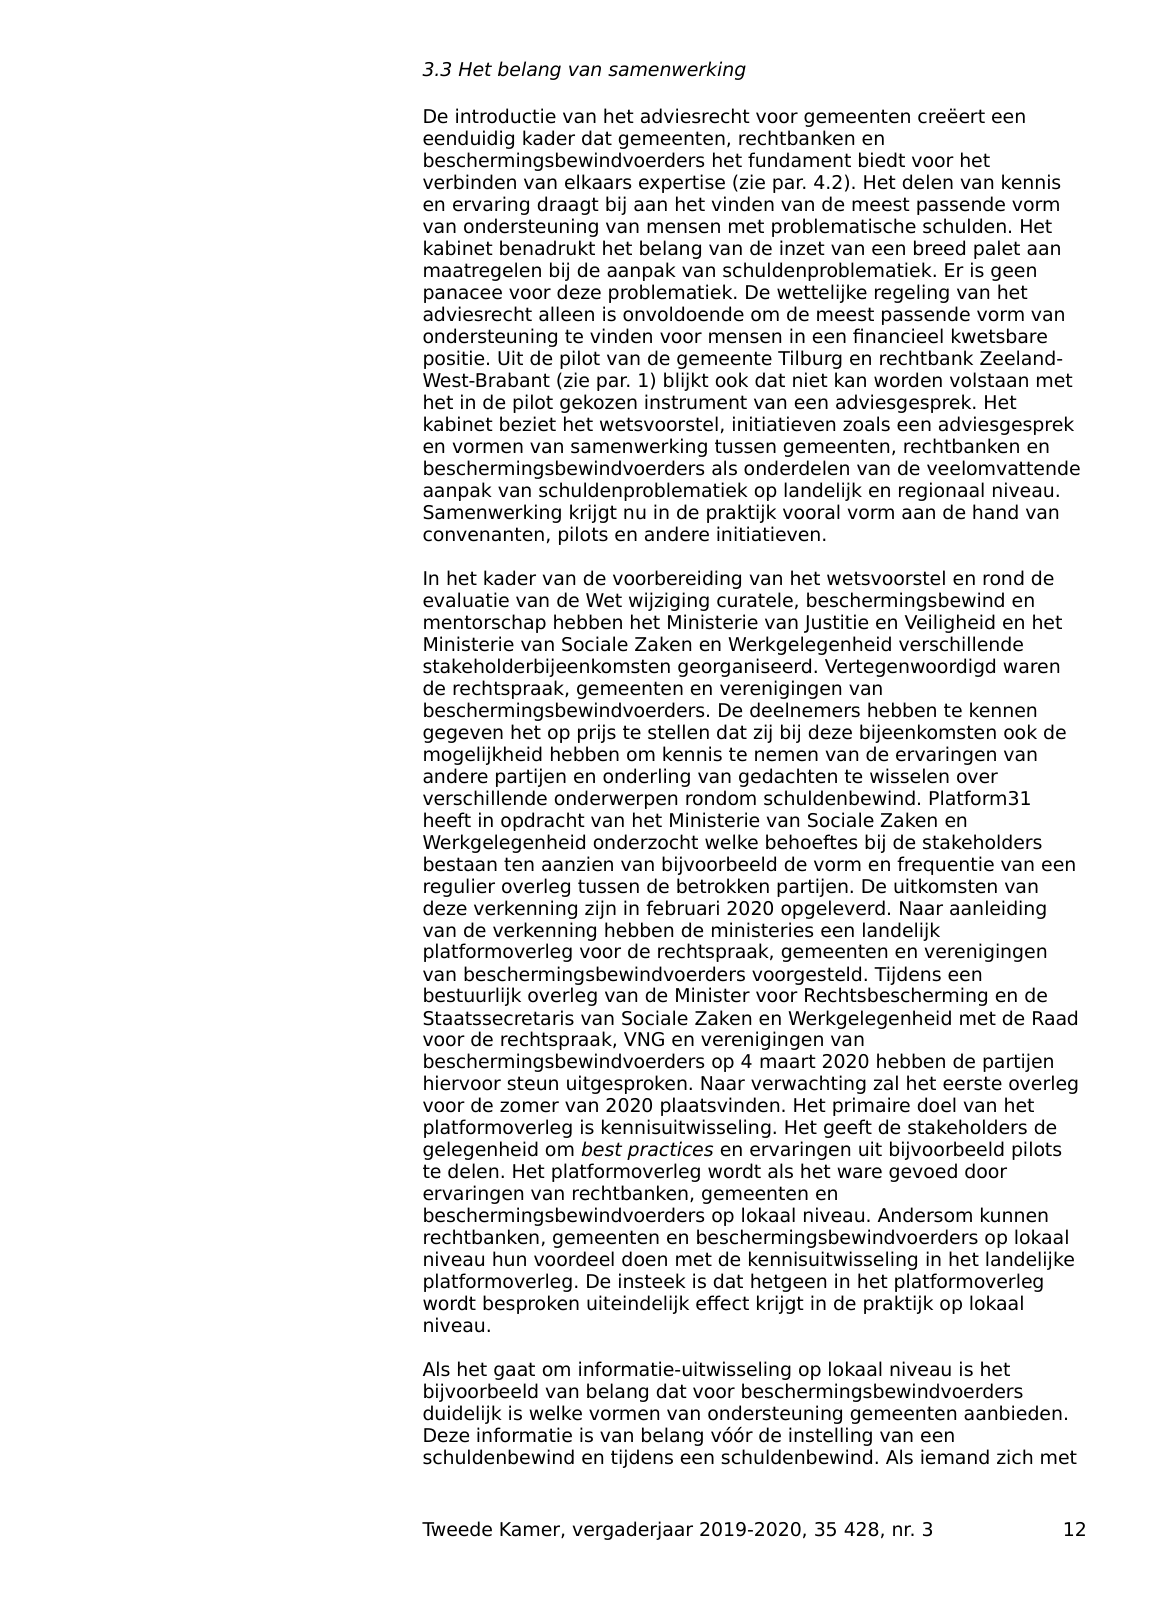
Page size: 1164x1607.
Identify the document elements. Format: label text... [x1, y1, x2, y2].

text De introductie van het adviesrecht voor gemeenten creëert een eenduidig kader dat gemeenten, rechtbanken en beschermingsbewindvoerders het fundament biedt voor het verbinden van elkaars expertise (zie par. 4.2). Het delen van kennis en ervaring draagt bij aan het vinden van de meest passende vorm van ondersteuning van mensen met problematische schulden. Het kabinet benadrukt het belang van de inzet van een breed palet aan maatregelen bij de aanpak van schuldenproblematiek. Er is geen panacee voor deze problematiek. De wettelijke regeling van het adviesrecht alleen is onvoldoende om de meest passende vorm van ondersteuning te vinden voor mensen in een financieel kwetsbare positie. Uit de pilot van de gemeente Tilburg en rechtbank Zeeland-West-Brabant (zie par. 1) blijkt ook dat niet kan worden volstaan met het in de pilot gekozen instrument van een adviesgesprek. Het kabinet beziet het wetsvoorstel, initiatieven zoals een adviesgesprek en vormen van samenwerking tussen gemeenten, rechtbanken en beschermingsbewindvoerders als onderdelen van de veelomvattende aanpak van schuldenproblematiek op landelijk en regionaal niveau. Samenwerking krijgt nu in de praktijk vooral vorm aan de hand van convenanten, pilots en andere initiatieven. [422, 106, 1087, 546]
text Als het gaat om informatie-uitwisseling op lokaal niveau is het bijvoorbeeld van belang dat voor beschermingsbewindvoerders duidelijk is welke vormen van ondersteuning gemeenten aanbieden. Deze informatie is van belang vóór de instelling van een schuldenbewind en tijdens een schuldenbewind. Als iemand zich met [422, 1359, 1087, 1469]
subtitle 3.3 Het belang van samenwerking [422, 59, 1087, 81]
text In het kader van de voorbereiding van het wetsvoorstel en rond de evaluatie van de Wet wijziging curatele, beschermingsbewind en mentorschap hebben het Ministerie van Justitie en Veiligheid en het Ministerie van Sociale Zaken en Werkgelegenheid verschillende stakeholderbijeenkomsten georganiseerd. Vertegenwoordigd waren de rechtspraak, gemeenten en verenigingen van beschermingsbewindvoerders. De deelnemers hebben te kennen gegeven het op prijs te stellen dat zij bij deze bijeenkomsten ook de mogelijkheid hebben om kennis te nemen van de ervaringen van andere partijen en onderling van gedachten te wisselen over verschillende onderwerpen rondom schuldenbewind. Platform31 heeft in opdracht van het Ministerie van Sociale Zaken en Werkgelegenheid onderzocht welke behoeftes bij de stakeholders bestaan ten aanzien van bijvoorbeeld de vorm en frequentie van een regulier overleg tussen de betrokken partijen. De uitkomsten van deze verkenning zijn in februari 2020 opgeleverd. Naar aanleiding van de verkenning hebben de ministeries een landelijk platformoverleg voor de rechtspraak, gemeenten en verenigingen van beschermingsbewindvoerders voorgesteld. Tijdens een bestuurlijk overleg van de Minister voor Rechtsbescherming en de Staatssecretaris van Sociale Zaken en Werkgelegenheid met de Raad voor de rechtspraak, VNG en verenigingen van beschermingsbewindvoerders op 4 maart 2020 hebben de partijen hiervoor steun uitgesproken. Naar verwachting zal het eerste overleg voor de zomer van 2020 plaatsvinden. Het primaire doel van het platformoverleg is kennisuitwisseling. Het geeft de stakeholders de gelegenheid om best practices en ervaringen uit bijvoorbeeld pilots te delen. Het platformoverleg wordt als het ware gevoed door ervaringen van rechtbanken, gemeenten en beschermingsbewindvoerders op lokaal niveau. Andersom kunnen rechtbanken, gemeenten en beschermingsbewindvoerders op lokaal niveau hun voordeel doen met de kennisuitwisseling in het landelijke platformoverleg. De insteek is dat hetgeen in het platformoverleg wordt besproken uiteindelijk effect krijgt in de praktijk op lokaal niveau. [422, 568, 1087, 1337]
